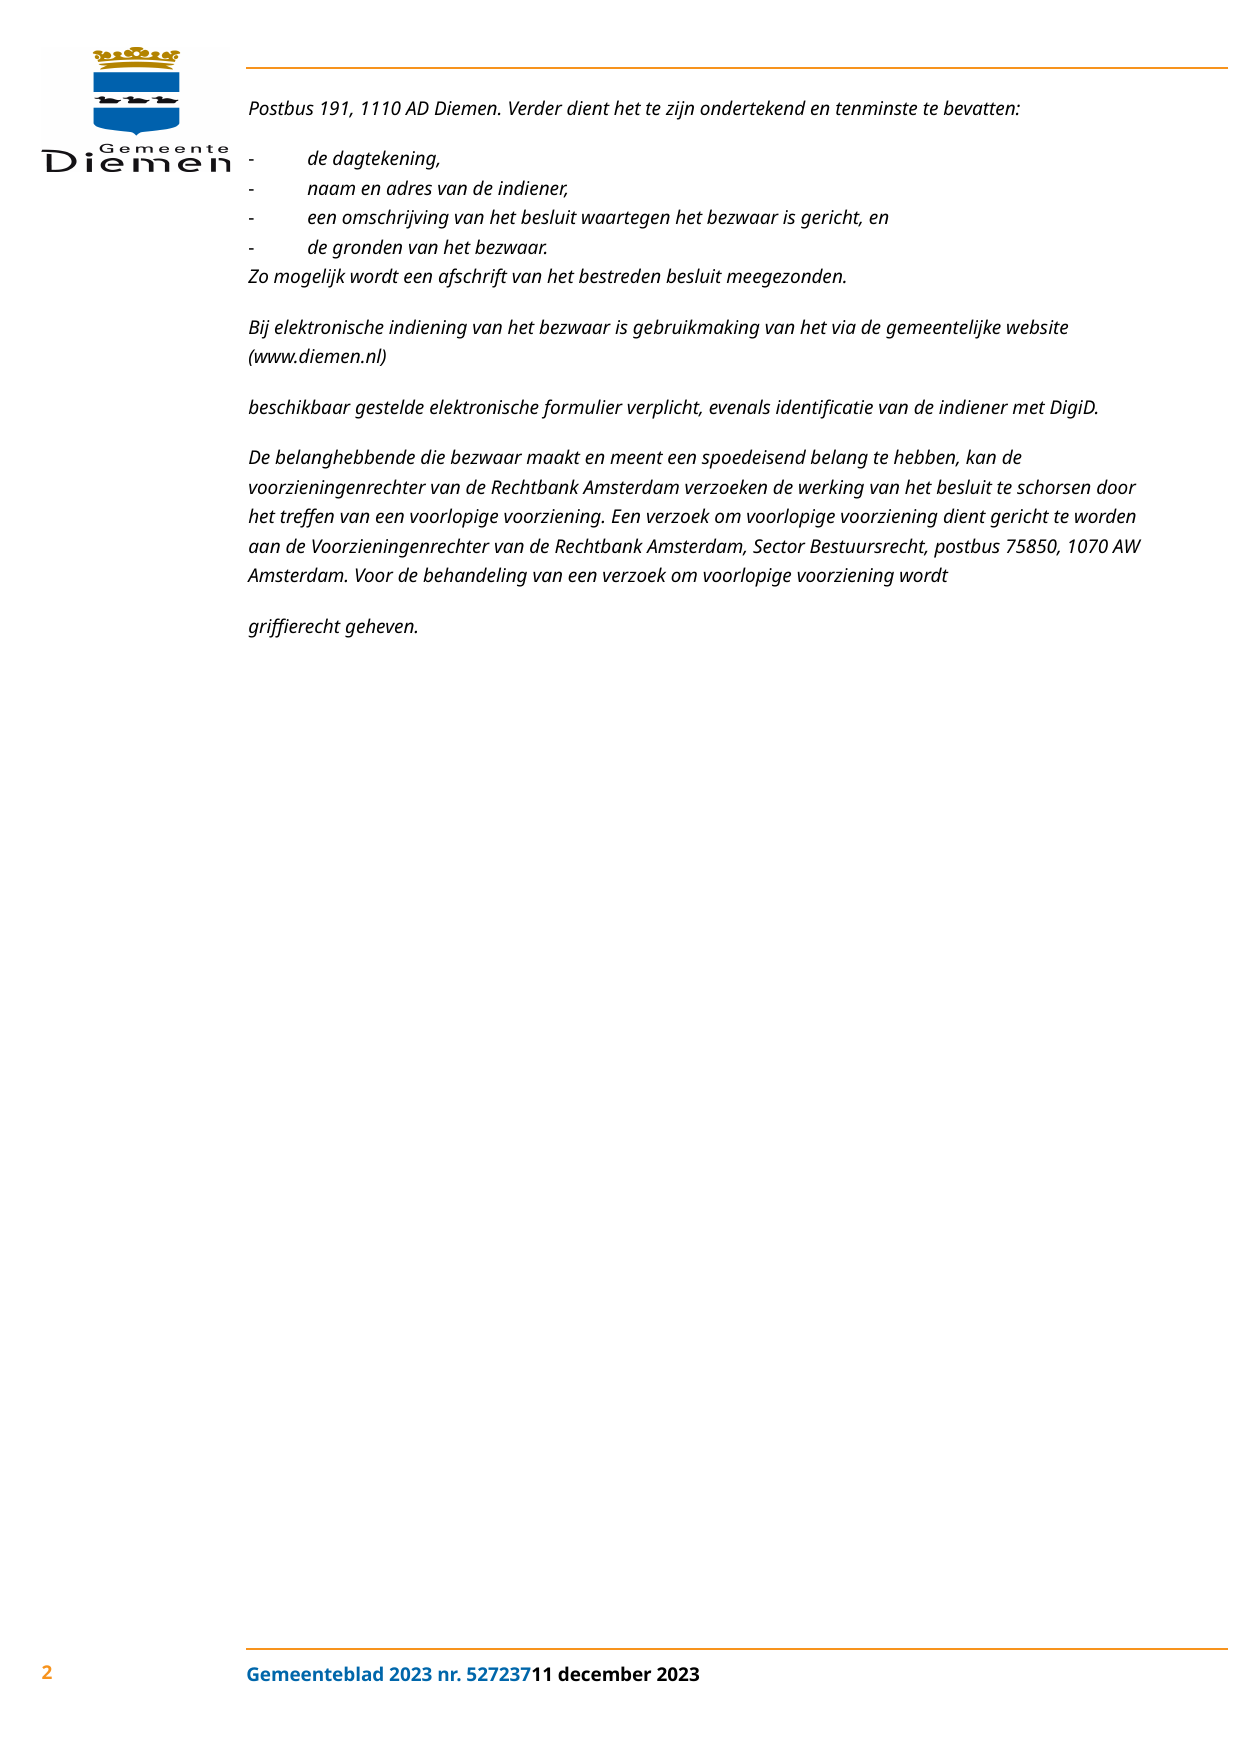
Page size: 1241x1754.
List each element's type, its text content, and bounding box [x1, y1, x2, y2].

text Postbus 191, 1110 AD Diemen. Verder dient het te zijn ondertekend en tenminste te bevatten: [248, 95, 1152, 121]
text De belanghebbende die bezwaar maakt en meent een spoedeisend belang te hebben, kan de voorzieningenrechter van de Rechtbank Amsterdam verzoeken de werking van het besluit te schorsen door het treffen van een voorlopige voorziening. Een verzoek om voorlopige voorziening dient gericht te worden aan de Voorzieningenrechter van de Rechtbank Amsterdam, Sector Bestuursrecht, postbus 75850, 1070 AW Amsterdam. Voor de behandeling van een verzoek om voorlopige voorziening wordt [248, 444, 1152, 588]
list naam en adres van de indiener, [248, 175, 1152, 201]
text Bij elektronische indiening van het bezwaar is gebruikmaking van het via de gemeentelijke website (www.diemen.nl) [248, 314, 1152, 369]
picture [41, 47, 231, 172]
text beschikbaar gestelde elektronische formulier verplicht, evenals identificatie van de indiener met DigiD. [248, 394, 1152, 420]
list de gronden van het bezwaar. [248, 234, 1152, 260]
text Zo mogelijk wordt een afschrift van het bestreden besluit meegezonden. [248, 263, 1152, 289]
list een omschrijving van het besluit waartegen het bezwaar is gericht, en [248, 204, 1152, 230]
list de dagtekening, [248, 145, 1152, 171]
text griffierecht geheven. [248, 613, 1152, 639]
